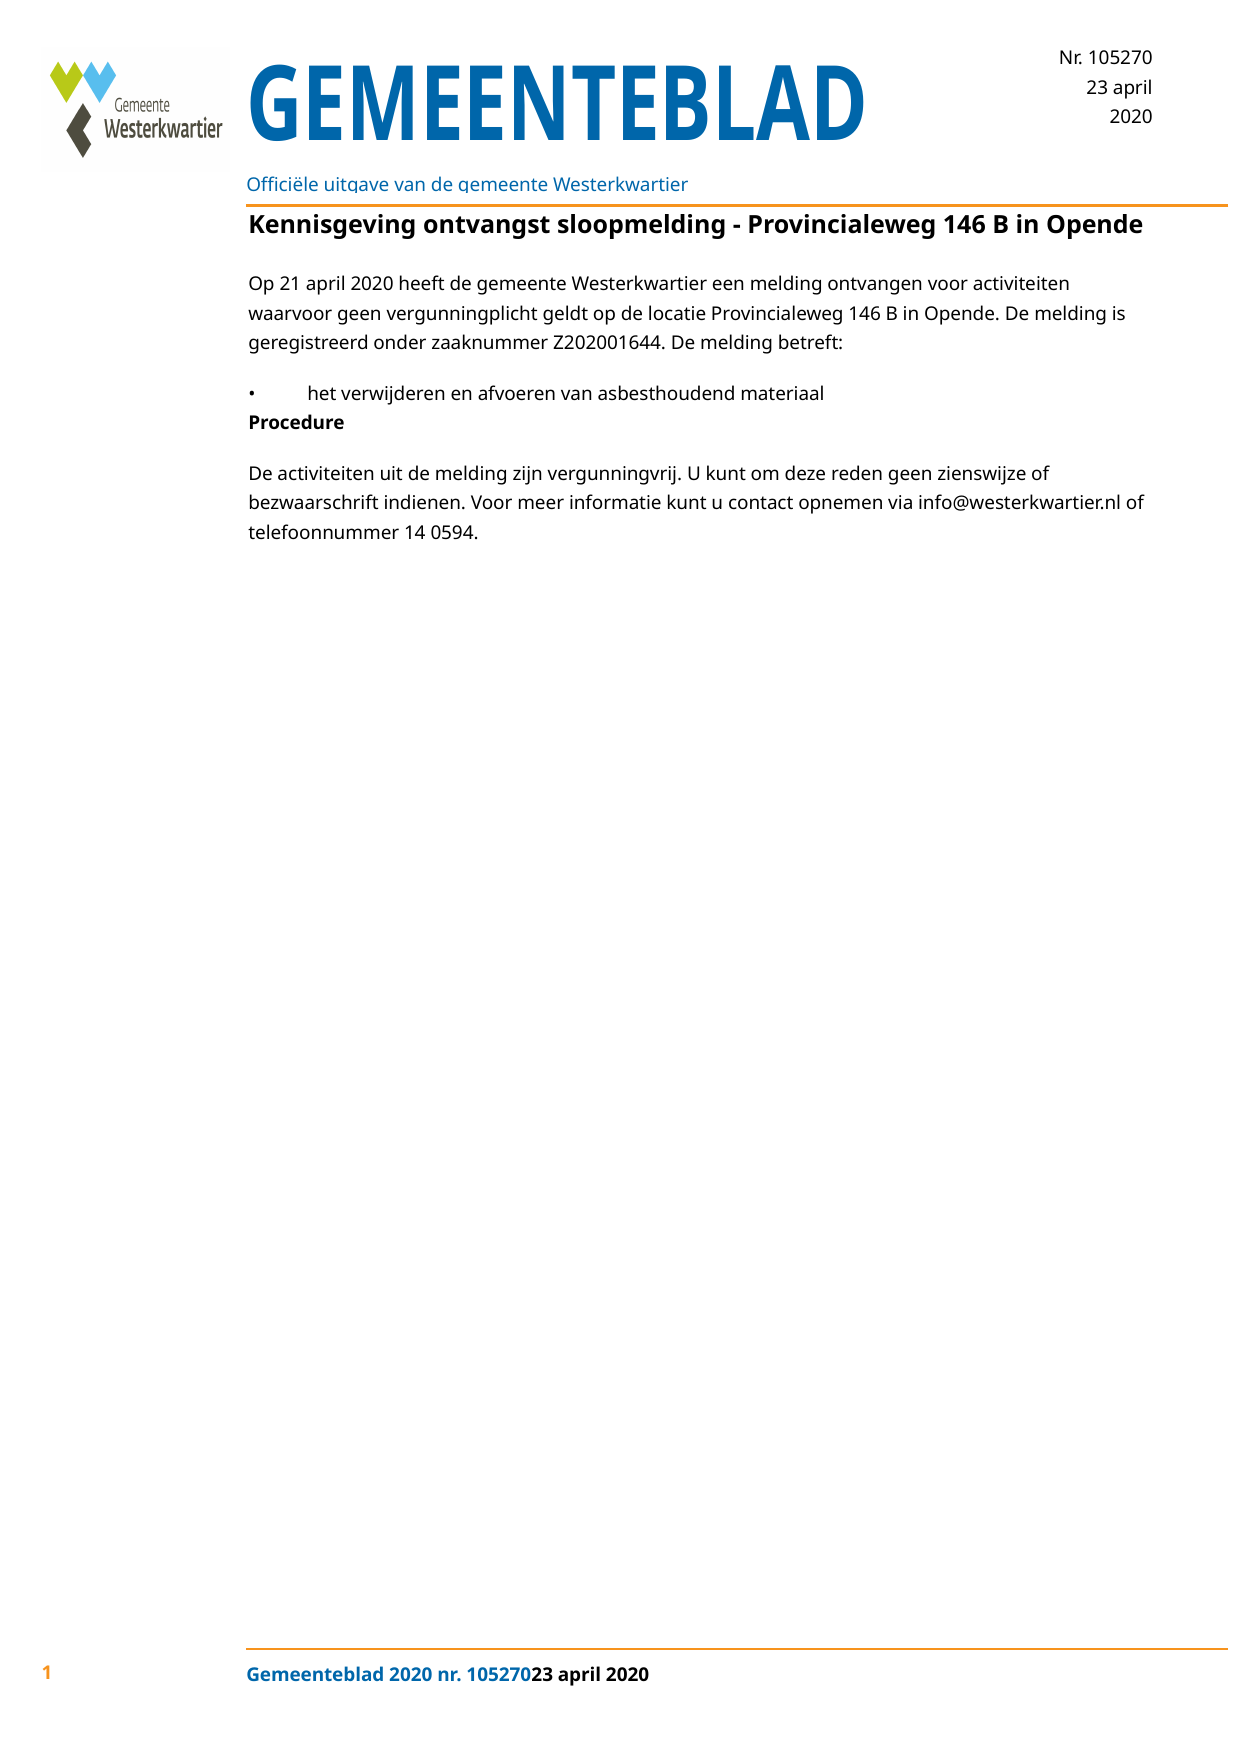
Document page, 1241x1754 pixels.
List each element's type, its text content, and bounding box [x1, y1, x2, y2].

list het verwijderen en afvoeren van asbesthoudend materiaal [248, 380, 1152, 406]
text Procedure [248, 409, 1152, 435]
text Kennisgeving ontvangst sloopmelding - Provincialeweg 146 B in Opende [248, 207, 1152, 241]
text Op 21 april 2020 heeft de gemeente Westerkwartier een melding ontvangen voor activiteiten waarvoor geen vergunningplicht geldt op de locatie Provincialeweg 146 B in Opende. De melding is geregistreerd onder zaaknummer Z202001644. De melding betreft: [248, 270, 1152, 355]
text De activiteiten uit de melding zijn vergunningvrij. U kunt om deze reden geen zienswijze of bezwaarschrift indienen. Voor meer informatie kunt u contact opnemen via info@westerkwartier.nl of telefoonnummer 14 0594. [248, 460, 1152, 545]
picture [41, 47, 231, 172]
